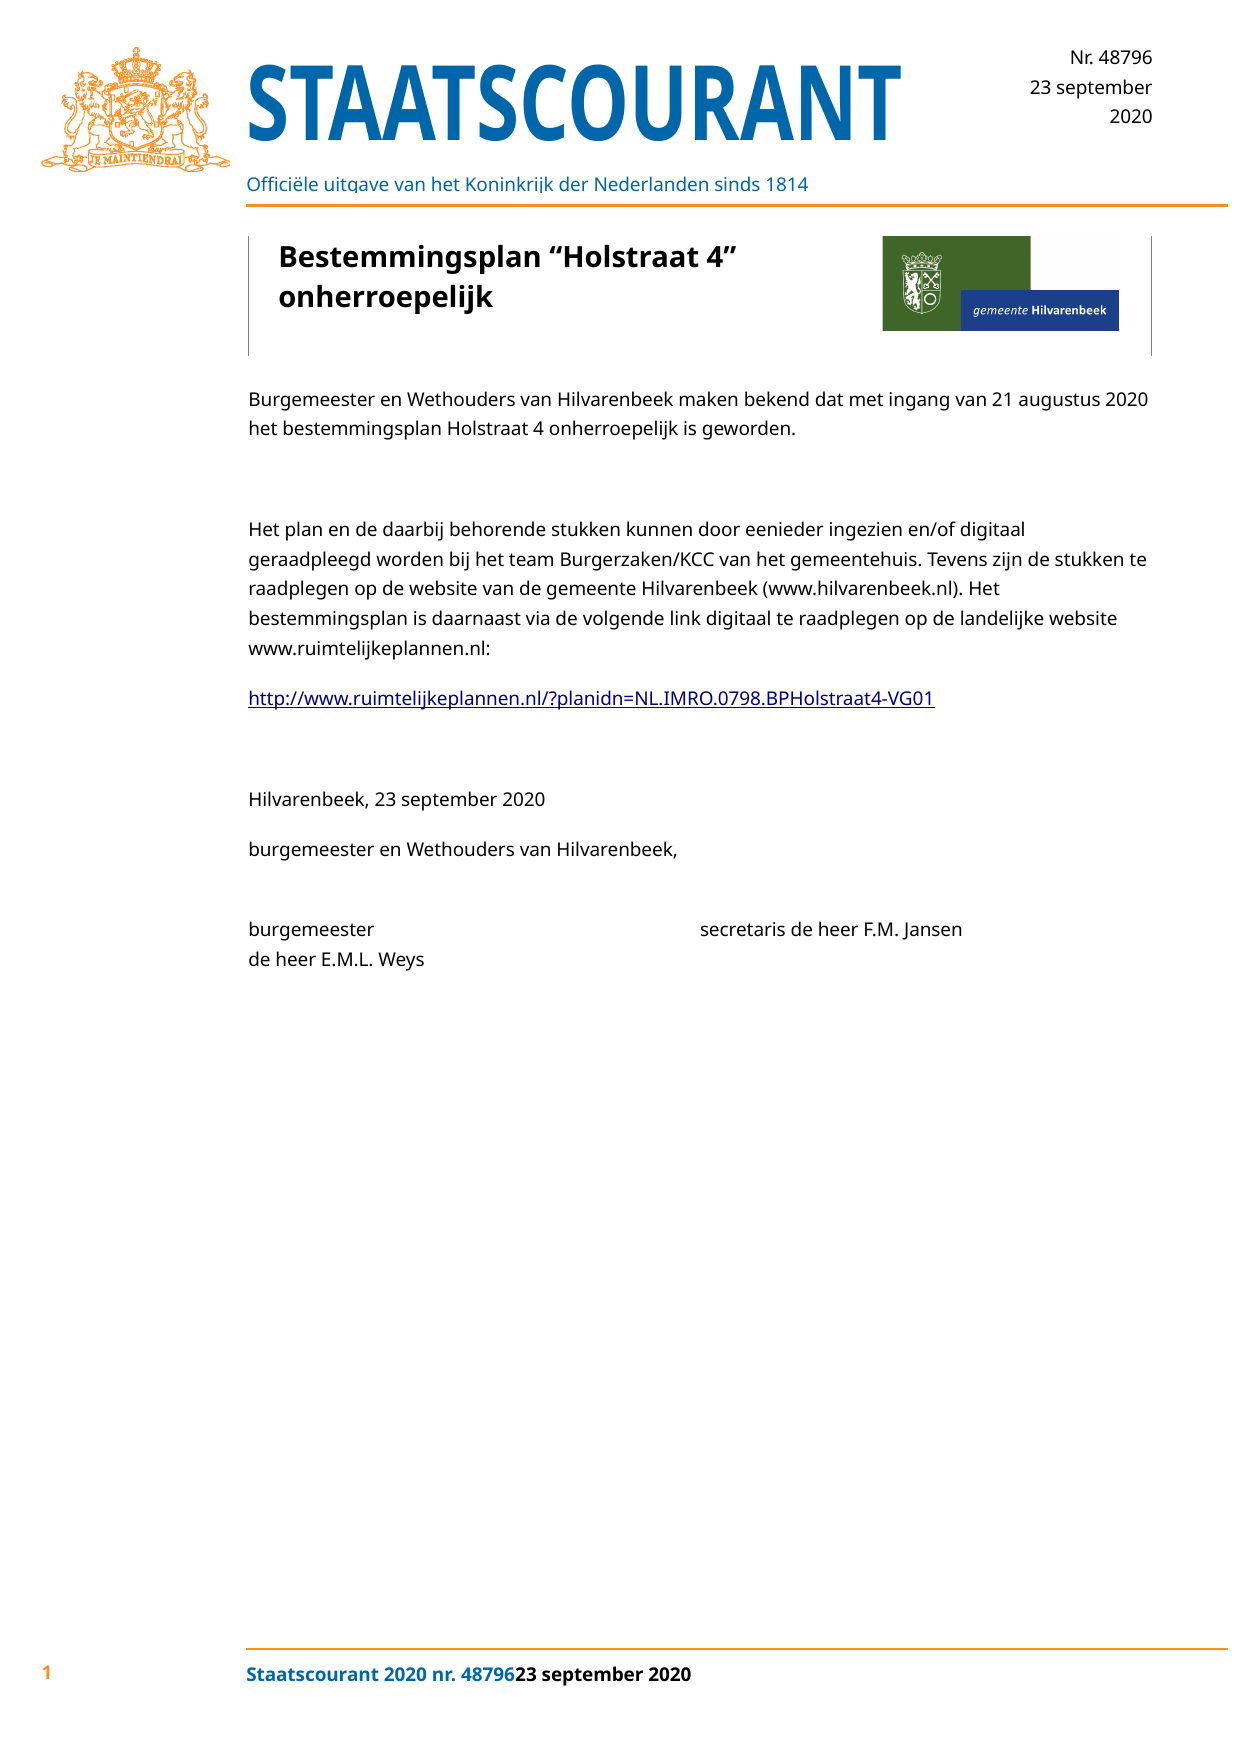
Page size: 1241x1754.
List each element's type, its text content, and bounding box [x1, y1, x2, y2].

picture [882, 236, 1119, 331]
table_header burgemeester de heer E.M.L. Weys [248, 916, 700, 972]
text Burgemeester en Wethouders van Hilvarenbeek maken bekend dat met ingang van 21 augustus 2020 het bestemmingsplan Holstraat 4 onherroepelijk is geworden. [248, 386, 1152, 441]
text Hilvarenbeek, 23 september 2020 [248, 786, 1152, 812]
text http://www.ruimtelijkeplannen.nl/?planidn=NL.IMRO.0798.BPHolstraat4-VG01 [248, 685, 1152, 711]
picture [41, 47, 231, 172]
text burgemeester en Wethouders van Hilvarenbeek, [248, 836, 1152, 862]
text Het plan en de daarbij behorende stukken kunnen door eenieder ingezien en/of digitaal geraadpleegd worden bij het team Burgerzaken/KCC van het gemeentehuis. Tevens zijn de stukken te raadplegen op de website van de gemeente Hilvarenbeek (www.hilvarenbeek.nl). Het bestemmingsplan is daarnaast via de volgende link digitaal te raadplegen op de landelijke website www.ruimtelijkeplannen.nl: [248, 516, 1152, 660]
table_header [850, 236, 1151, 356]
table_header Bestemmingsplan “Holstraat 4” onherroepelijk [249, 236, 850, 356]
table_header secretaris de heer F.M. Jansen [700, 916, 1152, 972]
